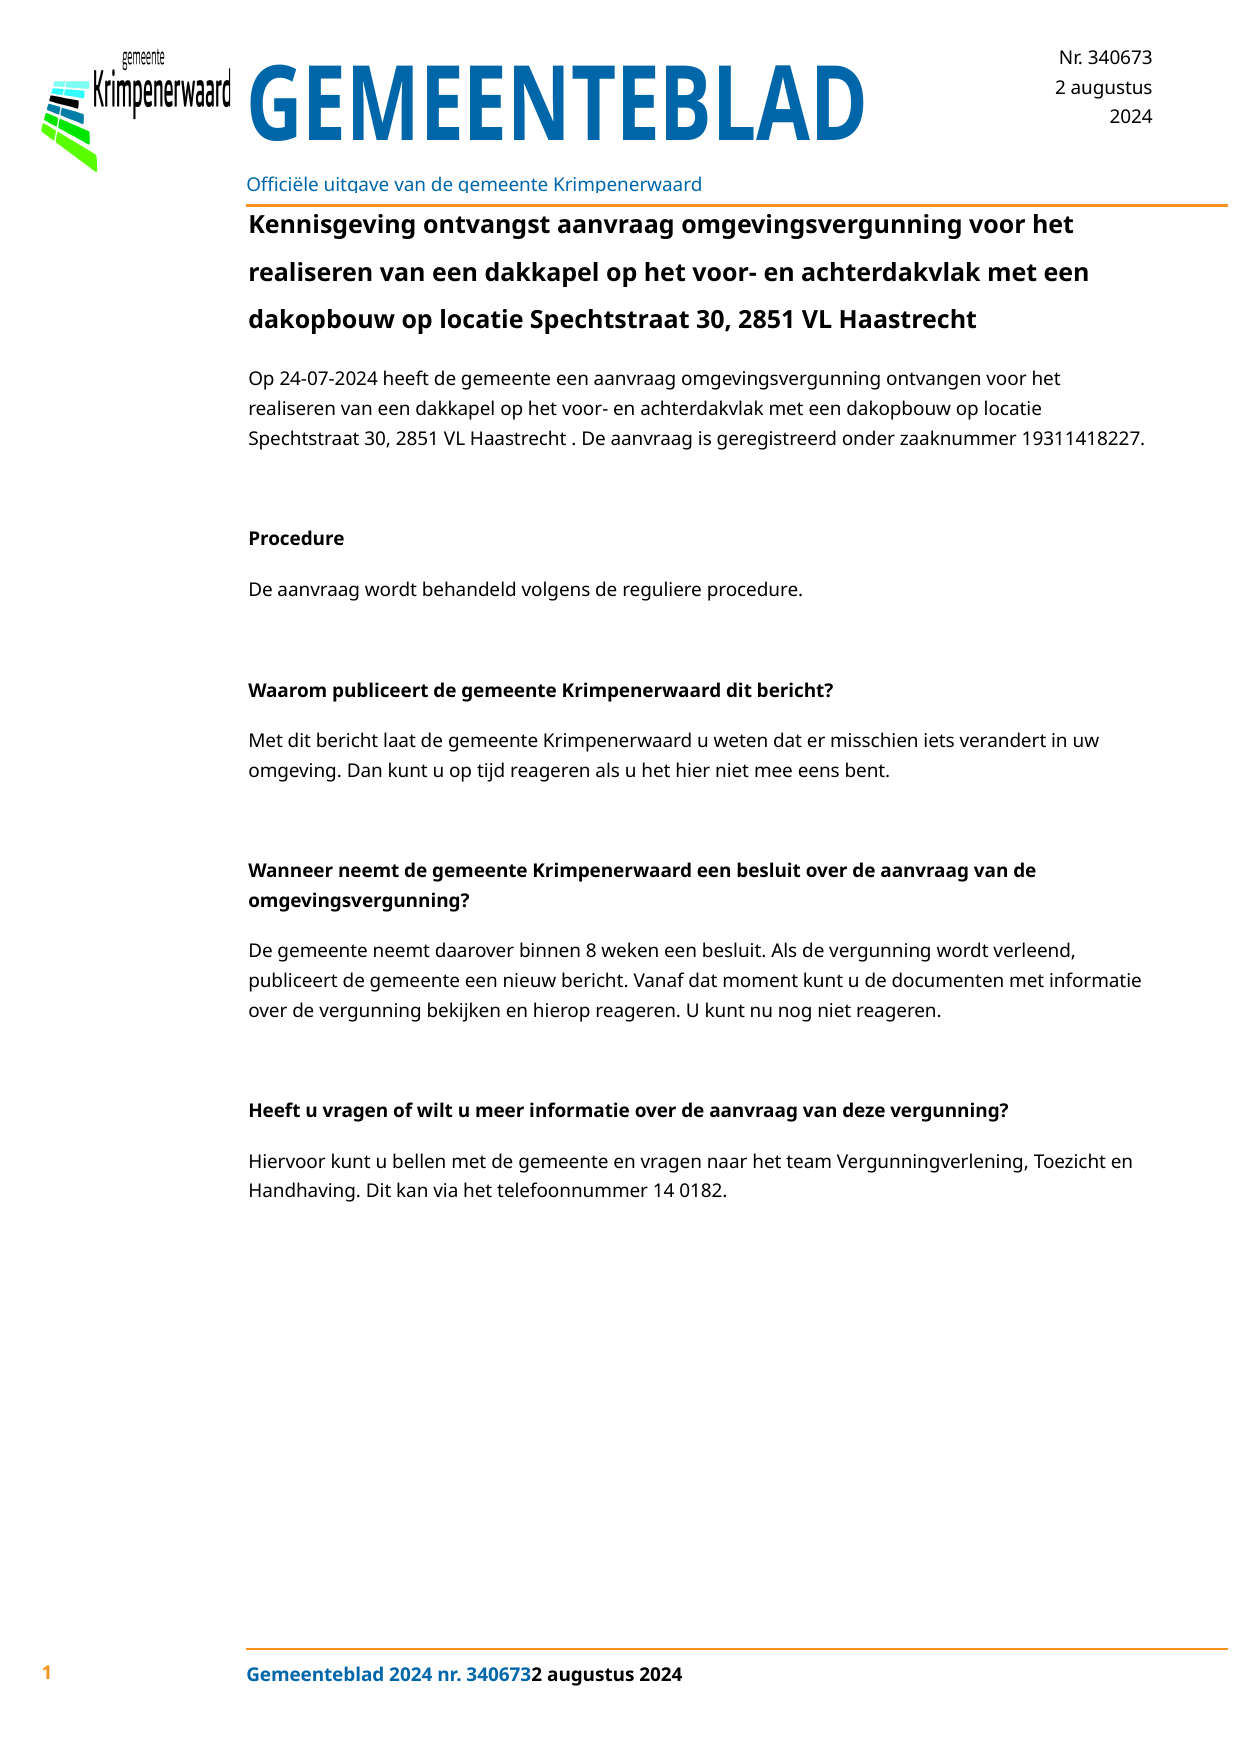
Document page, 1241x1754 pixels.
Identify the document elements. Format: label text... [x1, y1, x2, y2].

text Wanneer neemt de gemeente Krimpenerwaard een besluit over de aanvraag van de omgevingsvergunning? [248, 858, 1152, 913]
text De gemeente neemt daarover binnen 8 weken een besluit. Als de vergunning wordt verleend, publiceert de gemeente een nieuw bericht. Vanaf dat moment kunt u de documenten met informatie over de vergunning bekijken en hierop reageren. U kunt nu nog niet reageren. [248, 938, 1152, 1022]
picture [41, 47, 231, 172]
text Procedure [248, 526, 1152, 551]
text Met dit bericht laat de gemeente Krimpenerwaard u weten dat er misschien iets verandert in uw omgeving. Dan kunt u op tijd reageren als u het hier niet mee eens bent. [248, 727, 1152, 782]
text Heeft u vragen of wilt u meer informatie over de aanvraag van deze vergunning? [248, 1098, 1152, 1123]
text De aanvraag wordt behandeld volgens de reguliere procedure. [248, 576, 1152, 602]
text Op 24-07-2024 heeft de gemeente een aanvraag omgevingsvergunning ontvangen voor het realiseren van een dakkapel op het voor- en achterdakvlak met een dakopbouw op locatie Spechtstraat 30, 2851 VL Haastrecht . De aanvraag is geregistreerd onder zaaknummer 19311418227. [248, 366, 1152, 450]
text Waarom publiceert de gemeente Krimpenerwaard dit bericht? [248, 677, 1152, 702]
text Hiervoor kunt u bellen met de gemeente en vragen naar het team Vergunningverlening, Toezicht en Handhaving. Dit kan via het telefoonnummer 14 0182. [248, 1148, 1152, 1203]
text Kennisgeving ontvangst aanvraag omgevingsvergunning voor het realiseren van een dakkapel op het voor- en achterdakvlak met een dakopbouw op locatie Spechtstraat 30, 2851 VL Haastrecht [248, 207, 1152, 336]
